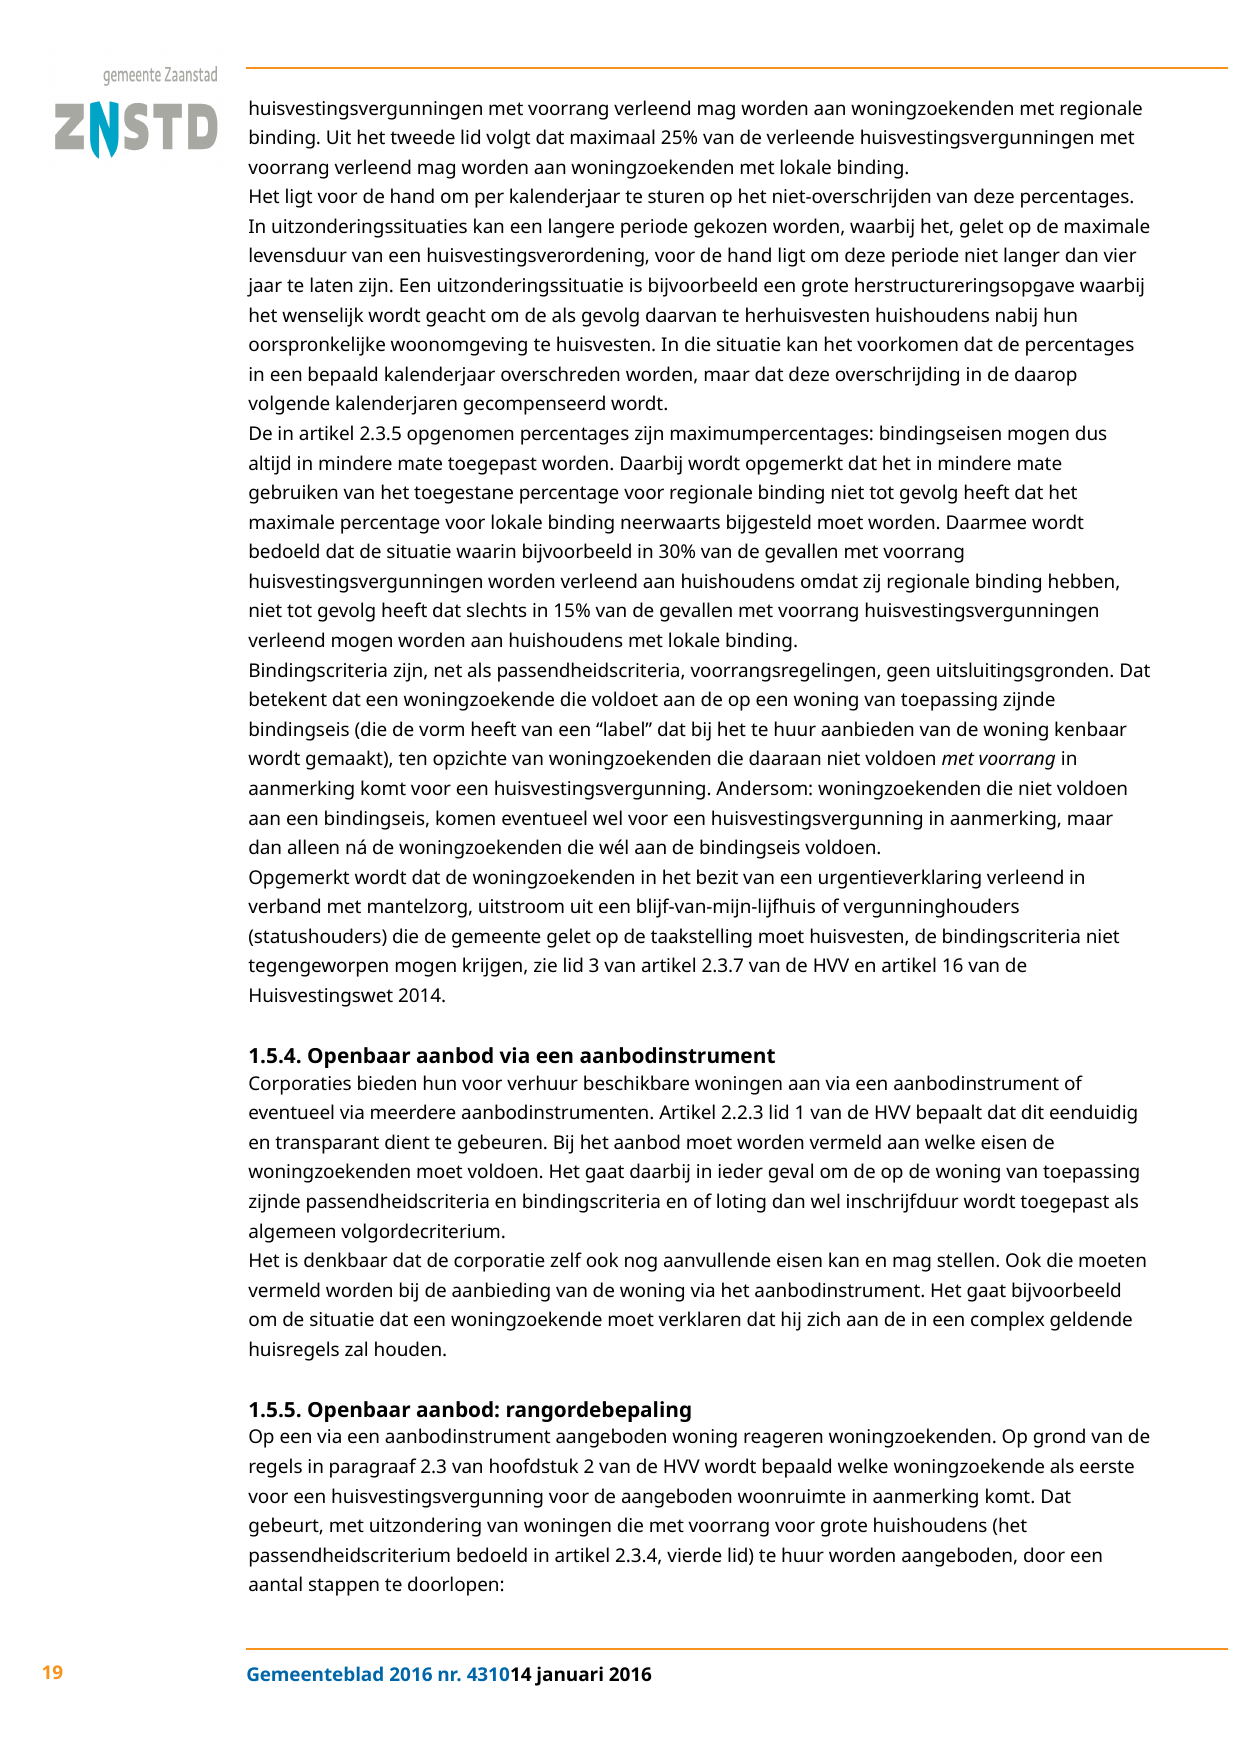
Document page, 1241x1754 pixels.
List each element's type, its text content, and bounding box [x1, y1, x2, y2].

text 1.5.4. Openbaar aanbod via een aanbodinstrument [248, 1041, 1152, 1070]
text 1.5.5. Openbaar aanbod: rangordebepaling [248, 1395, 1152, 1424]
text Het is denkbaar dat de corporatie zelf ook nog aanvullende eisen kan en mag stellen. Ook die moeten vermeld worden bij de aanbieding van de woning via het aanbodinstrument. Het gaat bijvoorbeeld om de situatie dat een woningzoekende moet verklaren dat hij zich aan de in een complex geldende huisregels zal houden. [248, 1247, 1152, 1362]
text Opgemerkt wordt dat de woningzoekenden in het bezit van een urgentieverklaring verleend in verband met mantelzorg, uitstroom uit een blijf-van-mijn-lijfhuis of vergunninghouders (statushouders) die de gemeente gelet op de taakstelling moet huisvesten, de bindingscriteria niet tegengeworpen mogen krijgen, zie lid 3 van artikel 2.3.7 van de HVV en artikel 16 van de Huisvestingswet 2014. [248, 864, 1152, 1008]
text Het ligt voor de hand om per kalenderjaar te sturen op het niet-overschrijden van deze percentages. In uitzonderingssituaties kan een langere periode gekozen worden, waarbij het, gelet op de maximale levensduur van een huisvestingsverordening, voor de hand ligt om deze periode niet langer dan vier jaar te laten zijn. Een uitzonderingssituatie is bijvoorbeeld een grote herstructureringsopgave waarbij het wenselijk wordt geacht om de als gevolg daarvan te herhuisvesten huishoudens nabij hun oorspronkelijke woonomgeving te huisvesten. In die situatie kan het voorkomen dat de percentages in een bepaald kalenderjaar overschreden worden, maar dat deze overschrijding in de daarop volgende kalenderjaren gecompenseerd wordt. [248, 183, 1152, 416]
text Op een via een aanbodinstrument aangeboden woning reageren woningzoekenden. Op grond van de regels in paragraaf 2.3 van hoofdstuk 2 van de HVV wordt bepaald welke woningzoekende als eerste voor een huisvestingsvergunning voor de aangeboden woonruimte in aanmerking komt. Dat gebeurt, met uitzondering van woningen die met voorrang voor grote huishoudens (het passendheidscriterium bedoeld in artikel 2.3.4, vierde lid) te huur worden aangeboden, door een aantal stappen te doorlopen: [248, 1424, 1152, 1597]
picture [41, 47, 231, 172]
text huisvestingsvergunningen met voorrang verleend mag worden aan woningzoekenden met regionale binding. Uit het tweede lid volgt dat maximaal 25% van de verleende huisvestingsvergunningen met voorrang verleend mag worden aan woningzoekenden met lokale binding. [248, 95, 1152, 180]
text Corporaties bieden hun voor verhuur beschikbare woningen aan via een aanbodinstrument of eventueel via meerdere aanbodinstrumenten. Artikel 2.2.3 lid 1 van de HVV bepaalt dat dit eenduidig en transparant dient te gebeuren. Bij het aanbod moet worden vermeld aan welke eisen de woningzoekenden moet voldoen. Het gaat daarbij in ieder geval om de op de woning van toepassing zijnde passendheidscriteria en bindingscriteria en of loting dan wel inschrijfduur wordt toegepast als algemeen volgordecriterium. [248, 1070, 1152, 1243]
text De in artikel 2.3.5 opgenomen percentages zijn maximumpercentages: bindingseisen mogen dus altijd in mindere mate toegepast worden. Daarbij wordt opgemerkt dat het in mindere mate gebruiken van het toegestane percentage voor regionale binding niet tot gevolg heeft dat het maximale percentage voor lokale binding neerwaarts bijgesteld moet worden. Daarmee wordt bedoeld dat de situatie waarin bijvoorbeeld in 30% van de gevallen met voorrang huisvestingsvergunningen worden verleend aan huishoudens omdat zij regionale binding hebben, niet tot gevolg heeft dat slechts in 15% van de gevallen met voorrang huisvestingsvergunningen verleend mogen worden aan huishoudens met lokale binding. [248, 420, 1152, 653]
text Bindingscriteria zijn, net als passendheidscriteria, voorrangsregelingen, geen uitsluitingsgronden. Dat betekent dat een woningzoekende die voldoet aan de op een woning van toepassing zijnde bindingseis (die de vorm heeft van een “label” dat bij het te huur aanbieden van de woning kenbaar wordt gemaakt), ten opzichte van woningzoekenden die daaraan niet voldoen met voorrang in aanmerking komt voor een huisvestingsvergunning. Andersom: woningzoekenden die niet voldoen aan een bindingseis, komen eventueel wel voor een huisvestingsvergunning in aanmerking, maar dan alleen ná de woningzoekenden die wél aan de bindingseis voldoen. [248, 657, 1152, 860]
